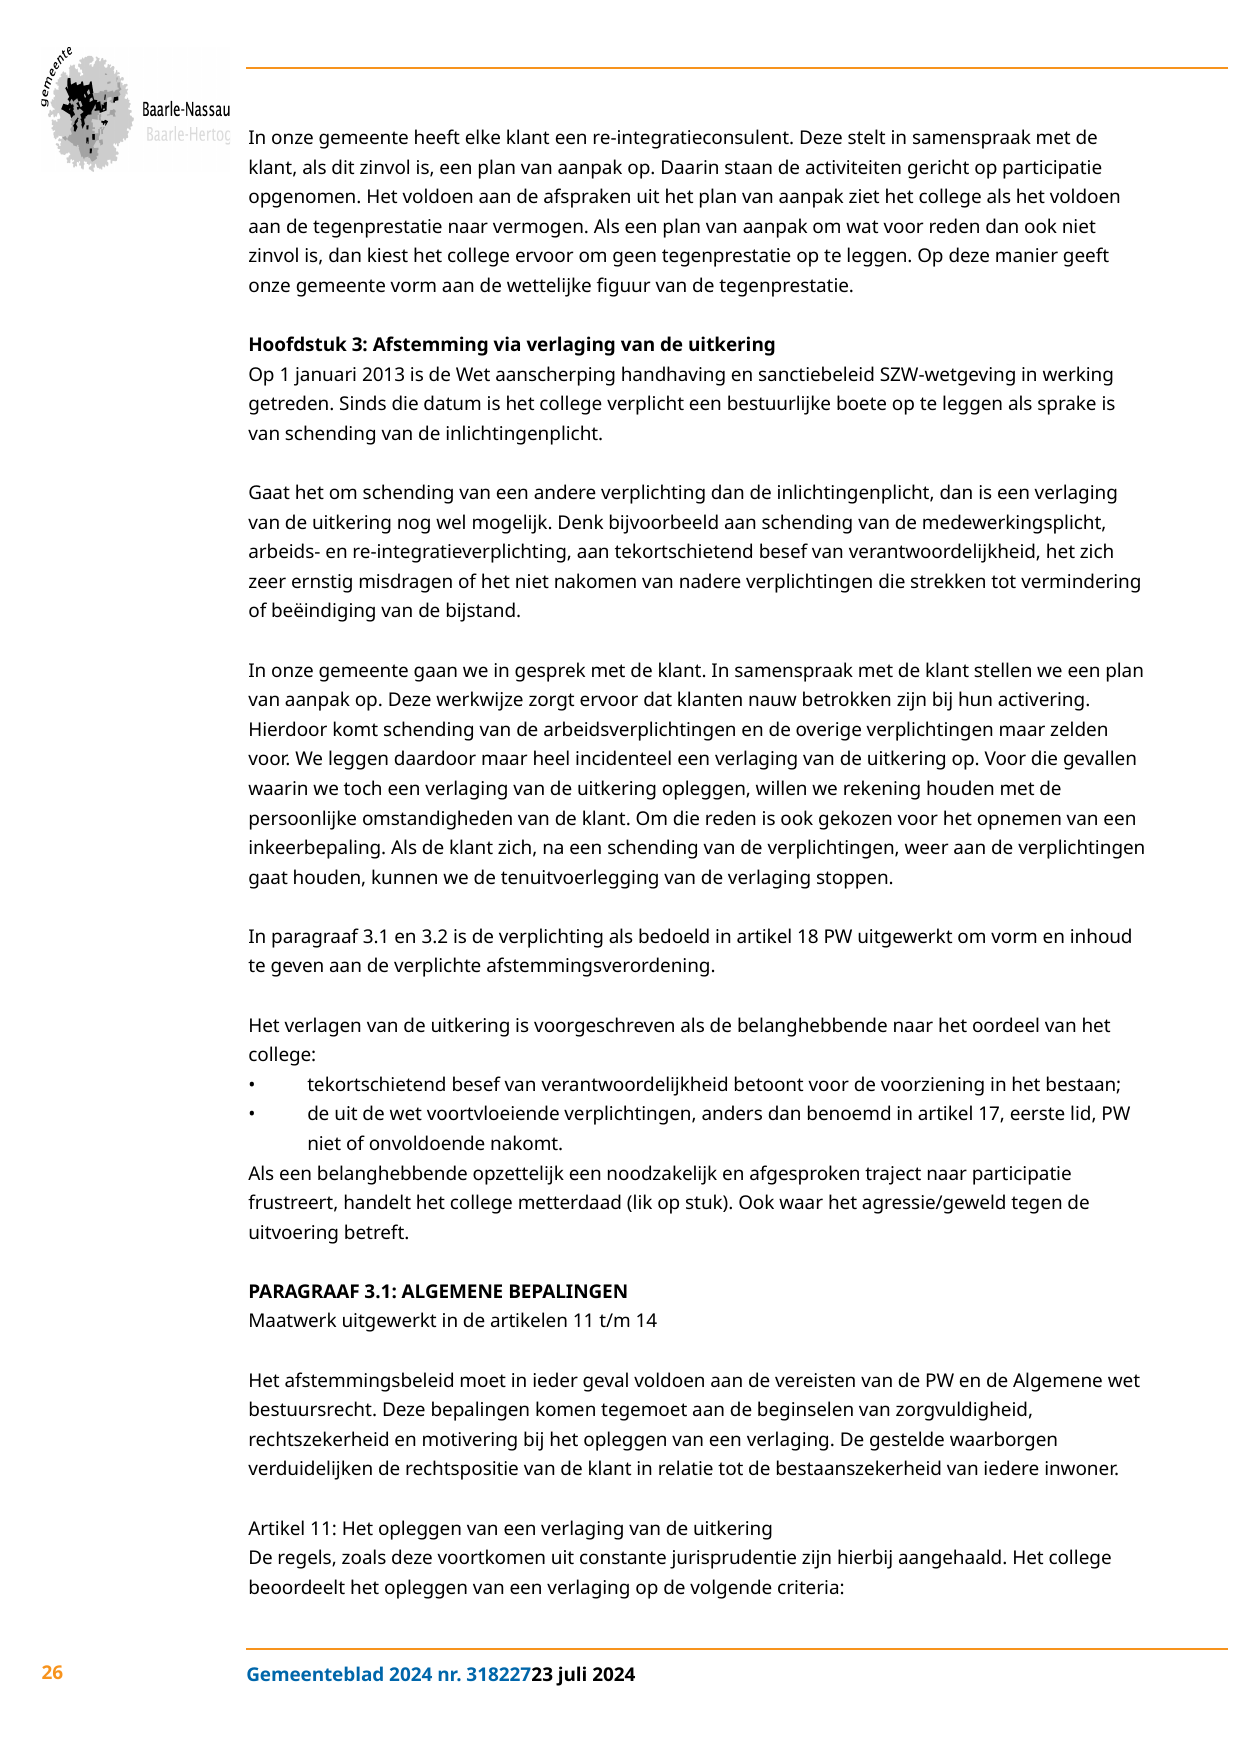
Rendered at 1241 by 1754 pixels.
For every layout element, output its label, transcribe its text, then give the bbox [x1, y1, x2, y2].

picture [41, 47, 231, 172]
text Het verlagen van de uitkering is voorgeschreven als de belanghebbende naar het oordeel van het college: [248, 1012, 1152, 1067]
text In onze gemeente heeft elke klant een re-integratieconsulent. Deze stelt in samenspraak met de klant, als dit zinvol is, een plan van aanpak op. Daarin staan de activiteiten gericht op participatie opgenomen. Het voldoen aan de afspraken uit het plan van aanpak ziet het college als het voldoen aan de tegenprestatie naar vermogen. Als een plan van aanpak om wat voor reden dan ook niet zinvol is, dan kiest het college ervoor om geen tegenprestatie op te leggen. Op deze manier geeft onze gemeente vorm aan de wettelijke figuur van de tegenprestatie. [248, 124, 1152, 298]
text Het afstemmingsbeleid moet in ieder geval voldoen aan de vereisten van de PW en de Algemene wet bestuursrecht. Deze bepalingen komen tegemoet aan de beginselen van zorgvuldigheid, rechtszekerheid en motivering bij het opleggen van een verlaging. De gestelde waarborgen verduidelijken de rechtspositie van de klant in relatie tot de bestaanszekerheid van iedere inwoner. [248, 1367, 1152, 1481]
text Hoofdstuk 3: Afstemming via verlaging van de uitkering [248, 331, 1152, 357]
text PARAGRAAF 3.1: ALGEMENE BEPALINGEN [248, 1278, 1152, 1304]
text Als een belanghebbende opzettelijk een noodzakelijk en afgesproken traject naar participatie frustreert, handelt het college metterdaad (lik op stuk). Ook waar het agressie/geweld tegen de uitvoering betreft. [248, 1160, 1152, 1245]
text Maatwerk uitgewerkt in de artikelen 11 t/m 14 [248, 1308, 1152, 1333]
text Artikel 11: Het opleggen van een verlaging van de uitkering [248, 1515, 1152, 1541]
text In onze gemeente gaan we in gesprek met de klant. In samenspraak met de klant stellen we een plan van aanpak op. Deze werkwijze zorgt ervoor dat klanten nauw betrokken zijn bij hun activering. Hierdoor komt schending van de arbeidsverplichtingen en de overige verplichtingen maar zelden voor. We leggen daardoor maar heel incidenteel een verlaging van de uitkering op. Voor die gevallen waarin we toch een verlaging van de uitkering opleggen, willen we rekening houden met de persoonlijke omstandigheden van de klant. Om die reden is ook gekozen voor het opnemen van een inkeerbepaling. Als de klant zich, na een schending van de verplichtingen, weer aan de verplichtingen gaat houden, kunnen we de tenuitvoerlegging van de verlaging stoppen. [248, 657, 1152, 890]
text In paragraaf 3.1 en 3.2 is de verplichting als bedoeld in artikel 18 PW uitgewerkt om vorm en inhoud te geven aan de verplichte afstemmingsverordening. [248, 923, 1152, 978]
list de uit de wet voortvloeiende verplichtingen, anders dan benoemd in artikel 17, eerste lid, PW niet of onvoldoende nakomt. [248, 1101, 1152, 1156]
text De regels, zoals deze voortkomen uit constante jurisprudentie zijn hierbij aangehaald. Het college beoordeelt het opleggen van een verlaging op de volgende criteria: [248, 1544, 1152, 1600]
text Op 1 januari 2013 is de Wet aanscherping handhaving en sanctiebeleid SZW-wetgeving in werking getreden. Sinds die datum is het college verplicht een bestuurlijke boete op te leggen als sprake is van schending van de inlichtingenplicht. [248, 361, 1152, 446]
text Gaat het om schending van een andere verplichting dan de inlichtingenplicht, dan is een verlaging van de uitkering nog wel mogelijk. Denk bijvoorbeeld aan schending van de medewerkingsplicht, arbeids- en re-integratieverplichting, aan tekortschietend besef van verantwoordelijkheid, het zich zeer ernstig misdragen of het niet nakomen van nadere verplichtingen die strekken tot vermindering of beëindiging van de bijstand. [248, 479, 1152, 623]
list tekortschietend besef van verantwoordelijkheid betoont voor de voorziening in het bestaan; [248, 1071, 1152, 1097]
